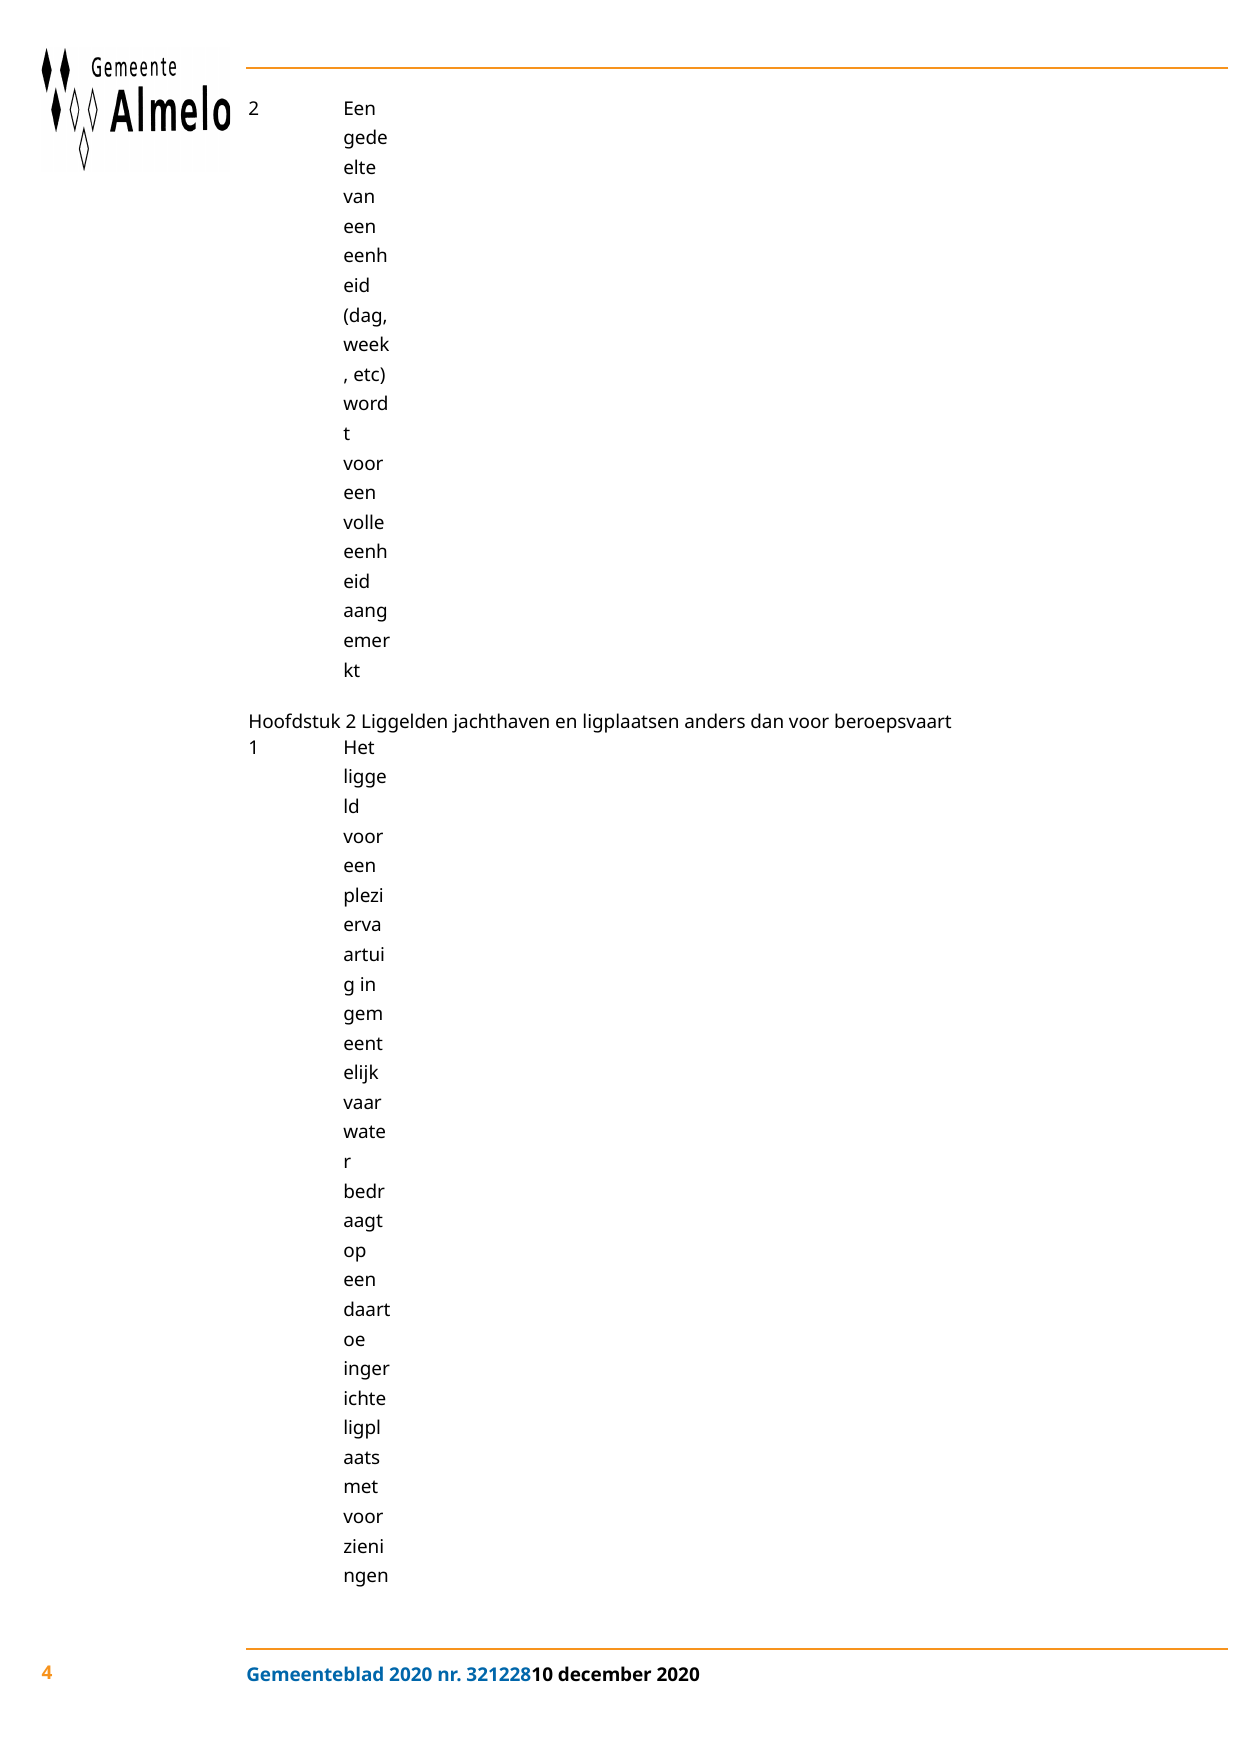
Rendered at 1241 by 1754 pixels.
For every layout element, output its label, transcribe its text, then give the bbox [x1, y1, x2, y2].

table_cell [1104, 708, 1152, 734]
table_cell [533, 734, 581, 1588]
table_cell [581, 95, 628, 683]
table_cell [296, 683, 343, 708]
table_cell [248, 683, 296, 708]
table_cell [724, 683, 771, 708]
table_cell [486, 683, 533, 708]
table_cell 2 [248, 95, 296, 683]
table_cell [438, 95, 486, 683]
table_cell [296, 734, 343, 1588]
table_cell [676, 683, 723, 708]
table_cell [866, 683, 914, 708]
table_cell [533, 683, 581, 708]
table_cell [1009, 734, 1056, 1588]
table_cell [581, 683, 628, 708]
table_cell [724, 95, 771, 683]
table_cell [533, 95, 581, 683]
table_cell Een gedeelte van een eenheid (dag, week, etc) wordt voor een volle eenheid aangemerkt [343, 95, 391, 683]
table_cell [961, 734, 1009, 1588]
table_cell [866, 734, 914, 1588]
table_cell [771, 95, 819, 683]
table_cell [771, 683, 819, 708]
table_cell [438, 734, 486, 1588]
table_cell [1056, 683, 1152, 708]
table_cell [914, 734, 961, 1588]
table_cell [581, 734, 628, 1588]
table_cell [1056, 734, 1152, 1588]
picture [41, 47, 231, 172]
table_cell [486, 734, 533, 1588]
table_cell [724, 734, 771, 1588]
table_cell [771, 734, 819, 1588]
table_cell [391, 734, 438, 1588]
table_cell 1 [248, 734, 296, 1588]
table_cell [391, 683, 438, 708]
table_cell Hoofdstuk 2 Liggelden jachthaven en ligplaatsen anders dan voor beroepsvaart [248, 708, 1104, 734]
table_cell [438, 683, 486, 708]
table_cell [819, 683, 866, 708]
table_cell [914, 95, 961, 683]
table_cell [961, 683, 1009, 708]
table_cell [914, 683, 961, 708]
table_cell [296, 95, 343, 683]
table_cell [866, 95, 914, 683]
table_cell [676, 95, 723, 683]
table_cell [819, 95, 866, 683]
table_cell [486, 95, 533, 683]
table_cell [391, 95, 438, 683]
table_cell Het liggeld voor een pleziervaartuig in gemeentelijk vaarwater bedraagt op een daartoe ingerichte ligplaats met voorzieningen [343, 734, 391, 1588]
table_cell [629, 734, 676, 1588]
table_cell [819, 734, 866, 1588]
table_cell [961, 95, 1009, 683]
table_cell [1056, 95, 1152, 683]
table_cell [1009, 683, 1056, 708]
table_cell [629, 95, 676, 683]
table_cell [1009, 95, 1056, 683]
table_cell [343, 683, 391, 708]
table_cell [676, 734, 723, 1588]
table_cell [629, 683, 676, 708]
